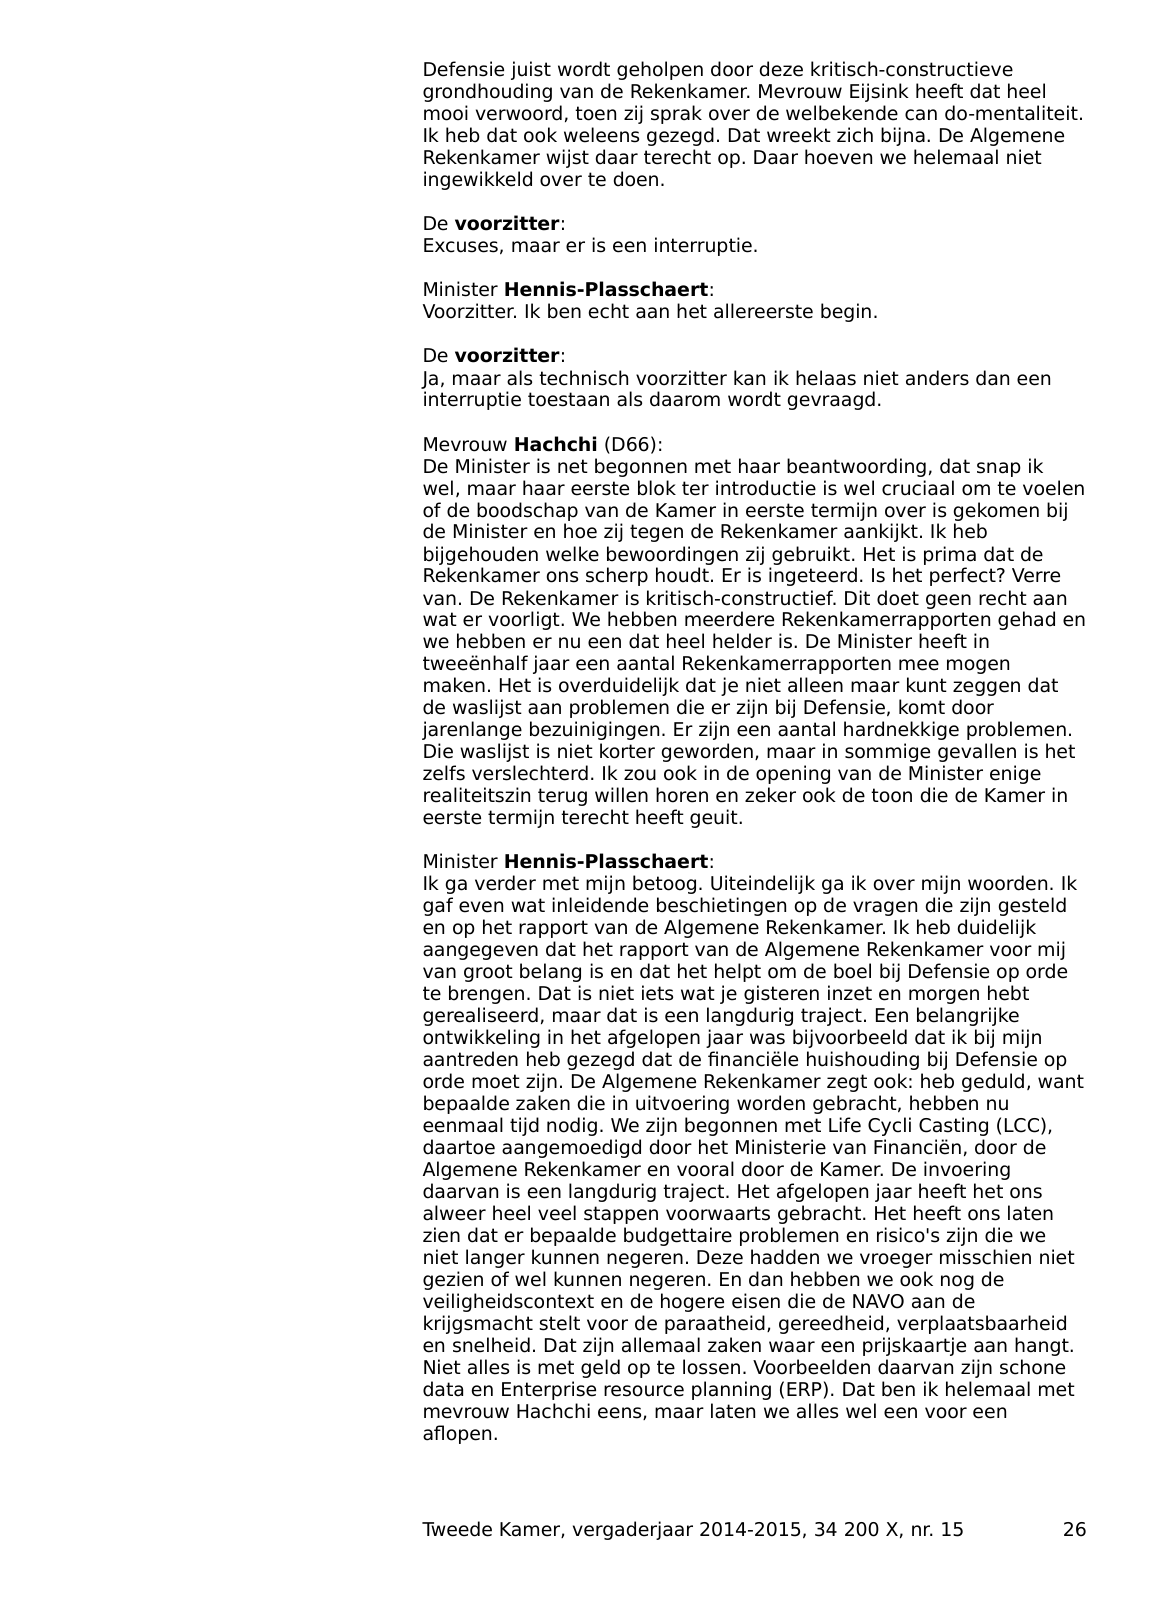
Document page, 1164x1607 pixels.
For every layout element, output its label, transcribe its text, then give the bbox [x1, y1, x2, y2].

text Ik ga verder met mijn betoog. Uiteindelijk ga ik over mijn woorden. Ik gaf even wat inleidende beschietingen op de vragen die zijn gesteld en op het rapport van de Algemene Rekenkamer. Ik heb duidelijk aangegeven dat het rapport van de Algemene Rekenkamer voor mij van groot belang is en dat het helpt om de boel bij Defensie op orde te brengen. Dat is niet iets wat je gisteren inzet en morgen hebt gerealiseerd, maar dat is een langdurig traject. Een belangrijke ontwikkeling in het afgelopen jaar was bijvoorbeeld dat ik bij mijn aantreden heb gezegd dat de financiële huishouding bij Defensie op orde moet zijn. De Algemene Rekenkamer zegt ook: heb geduld, want bepaalde zaken die in uitvoering worden gebracht, hebben nu eenmaal tijd nodig. We zijn begonnen met Life Cycli Casting (LCC), daartoe aangemoedigd door het Ministerie van Financiën, door de Algemene Rekenkamer en vooral door de Kamer. De invoering daarvan is een langdurig traject. Het afgelopen jaar heeft het ons alweer heel veel stappen voorwaarts gebracht. Het heeft ons laten zien dat er bepaalde budgettaire problemen en risico's zijn die we niet langer kunnen negeren. Deze hadden we vroeger misschien niet gezien of wel kunnen negeren. En dan hebben we ook nog de veiligheidscontext en de hogere eisen die de NAVO aan de krijgsmacht stelt voor de paraatheid, gereedheid, verplaatsbaarheid en snelheid. Dat zijn allemaal zaken waar een prijskaartje aan hangt. Niet alles is met geld op te lossen. Voorbeelden daarvan zijn schone data en Enterprise resource planning (ERP). Dat ben ik helemaal met mevrouw Hachchi eens, maar laten we alles wel een voor een aflopen. [422, 873, 1087, 1445]
text Voorzitter. Ik ben echt aan het allereerste begin. [422, 301, 1087, 323]
text Minister Hennis-Plasschaert: [422, 279, 1087, 301]
text De voorzitter: [422, 213, 1087, 235]
text De Minister is net begonnen met haar beantwoording, dat snap ik wel, maar haar eerste blok ter introductie is wel cruciaal om te voelen of de boodschap van de Kamer in eerste termijn over is gekomen bij de Minister en hoe zij tegen de Rekenkamer aankijkt. Ik heb bijgehouden welke bewoordingen zij gebruikt. Het is prima dat de Rekenkamer ons scherp houdt. Er is ingeteerd. Is het perfect? Verre van. De Rekenkamer is kritisch-constructief. Dit doet geen recht aan wat er voorligt. We hebben meerdere Rekenkamerrapporten gehad en we hebben er nu een dat heel helder is. De Minister heeft in tweeënhalf jaar een aantal Rekenkamerrapporten mee mogen maken. Het is overduidelijk dat je niet alleen maar kunt zeggen dat de waslijst aan problemen die er zijn bij Defensie, komt door jarenlange bezuinigingen. Er zijn een aantal hardnekkige problemen. Die waslijst is niet korter geworden, maar in sommige gevallen is het zelfs verslechterd. Ik zou ook in de opening van de Minister enige realiteitszin terug willen horen en zeker ook de toon die de Kamer in eerste termijn terecht heeft geuit. [422, 456, 1087, 829]
text De voorzitter: [422, 345, 1087, 367]
text Defensie juist wordt geholpen door deze kritisch-constructieve grondhouding van de Rekenkamer. Mevrouw Eijsink heeft dat heel mooi verwoord, toen zij sprak over de welbekende can do-mentaliteit. Ik heb dat ook weleens gezegd. Dat wreekt zich bijna. De Algemene Rekenkamer wijst daar terecht op. Daar hoeven we helemaal niet ingewikkeld over te doen. [422, 59, 1087, 191]
text Mevrouw Hachchi (D66): [422, 433, 1087, 456]
text Excuses, maar er is een interruptie. [422, 235, 1087, 257]
text Ja, maar als technisch voorzitter kan ik helaas niet anders dan een interruptie toestaan als daarom wordt gevraagd. [422, 367, 1087, 411]
text Minister Hennis-Plasschaert: [422, 851, 1087, 873]
